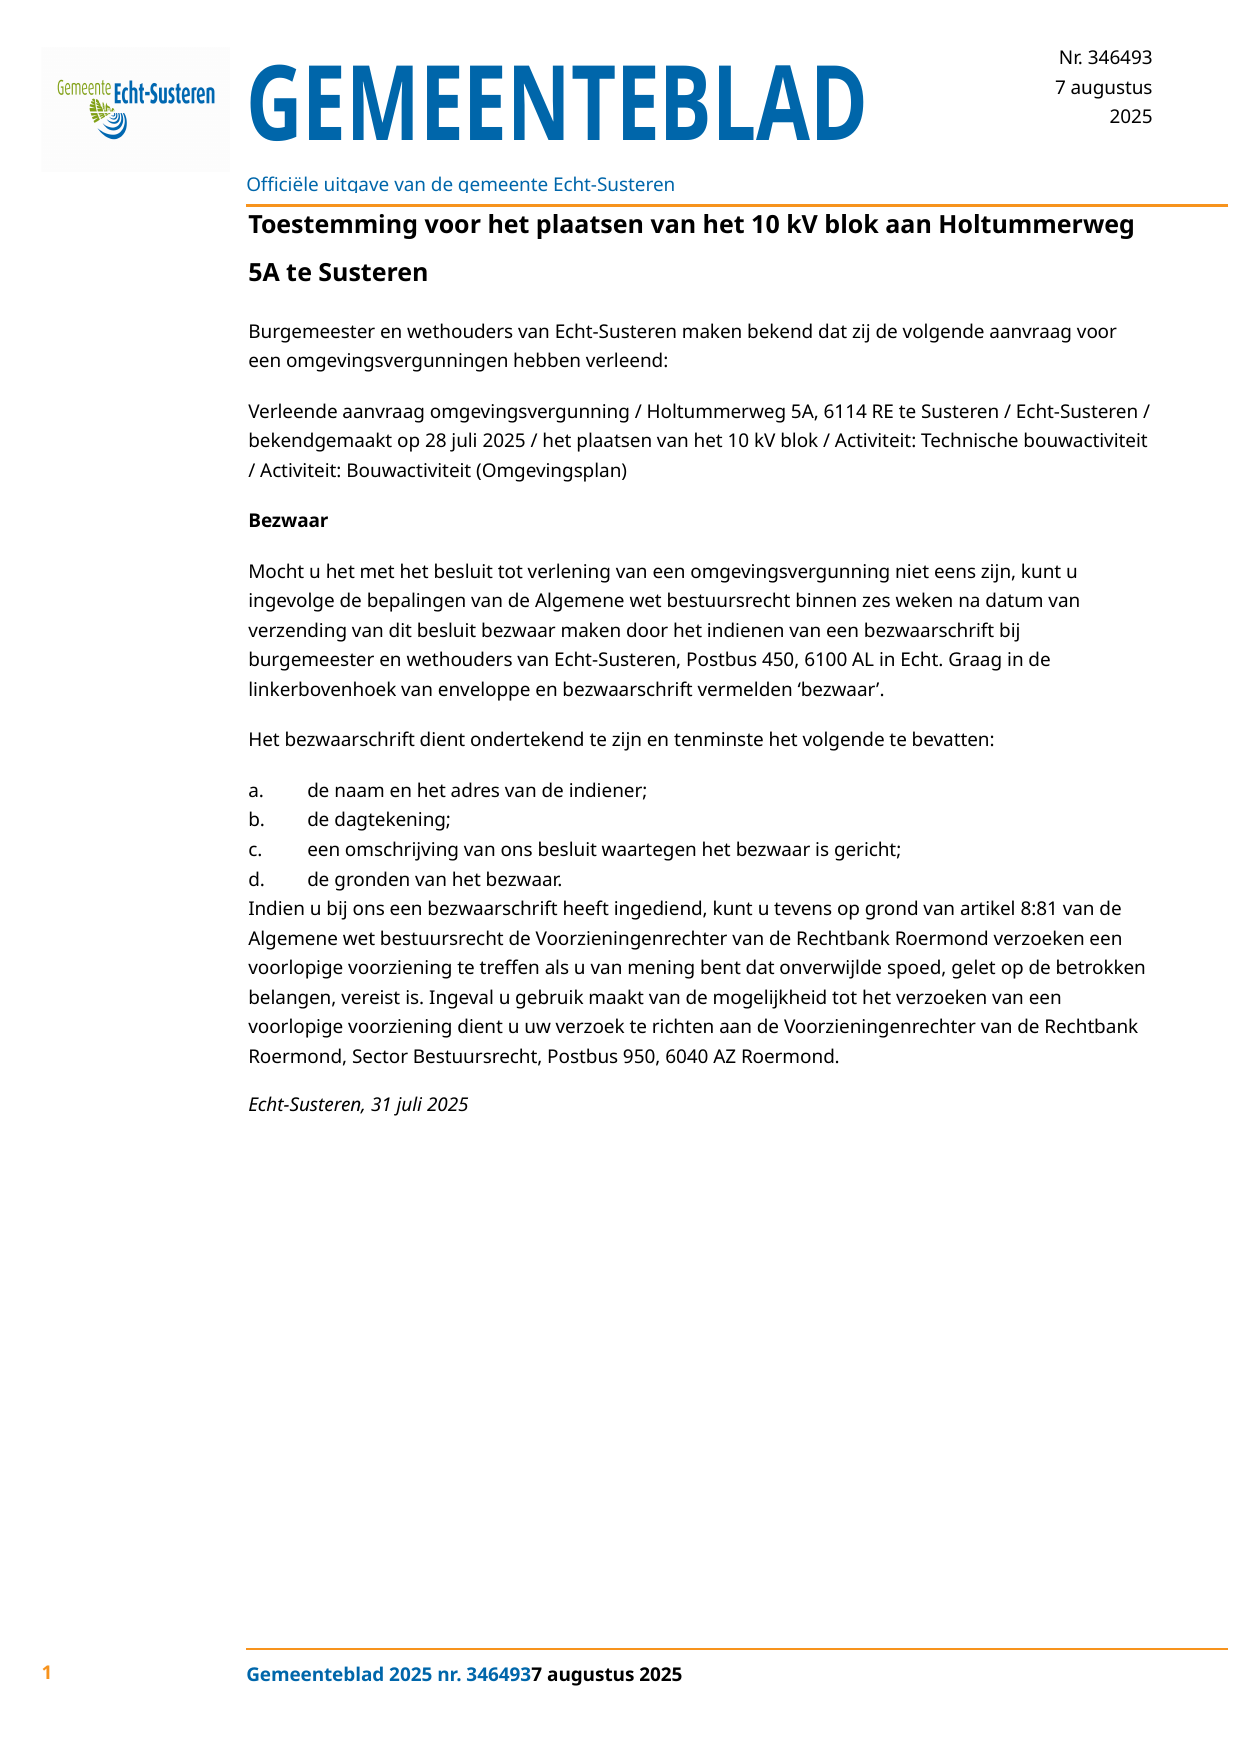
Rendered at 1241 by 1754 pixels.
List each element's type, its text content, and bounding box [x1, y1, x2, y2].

list de naam en het adres van de indiener; [248, 777, 1152, 803]
text Verleende aanvraag omgevingsvergunning / Holtummerweg 5A, 6114 RE te Susteren / Echt-Susteren / bekendgemaakt op 28 juli 2025 / het plaatsen van het 10 kV blok / Activiteit: Technische bouwactiviteit / Activiteit: Bouwactiviteit (Omgevingsplan) [248, 398, 1152, 483]
list een omschrijving van ons besluit waartegen het bezwaar is gericht; [248, 836, 1152, 862]
picture [41, 47, 231, 172]
text Het bezwaarschrift dient ondertekend te zijn en tenminste het volgende te bevatten: [248, 727, 1152, 752]
text Burgemeester en wethouders van Echt-Susteren maken bekend dat zij de volgende aanvraag voor een omgevingsvergunningen hebben verleend: [248, 318, 1152, 373]
list de gronden van het bezwaar. [248, 866, 1152, 892]
text Indien u bij ons een bezwaarschrift heeft ingediend, kunt u tevens op grond van artikel 8:81 van de Algemene wet bestuursrecht de Voorzieningenrechter van de Rechtbank Roermond verzoeken een voorlopige voorziening te treffen als u van mening bent dat onverwijlde spoed, gelet op de betrokken belangen, vereist is. Ingeval u gebruik maakt van de mogelijkheid tot het verzoeken van een voorlopige voorziening dient u uw verzoek te richten aan de Voorzieningenrechter van de Rechtbank Roermond, Sector Bestuursrecht, Postbus 950, 6040 AZ Roermond. [248, 895, 1152, 1069]
text Mocht u het met het besluit tot verlening van een omgevingsvergunning niet eens zijn, kunt u ingevolge de bepalingen van de Algemene wet bestuursrecht binnen zes weken na datum van verzending van dit besluit bezwaar maken door het indienen van een bezwaarschrift bij burgemeester en wethouders van Echt-Susteren, Postbus 450, 6100 AL in Echt. Graag in de linkerbovenhoek van enveloppe en bezwaarschrift vermelden ‘bezwaar’. [248, 558, 1152, 702]
text Echt-Susteren, 31 juli 2025 [248, 1091, 1152, 1117]
text Bezwaar [248, 507, 1152, 533]
text Toestemming voor het plaatsen van het 10 kV blok aan Holtummerweg 5A te Susteren [248, 207, 1152, 288]
list de dagtekening; [248, 807, 1152, 832]
